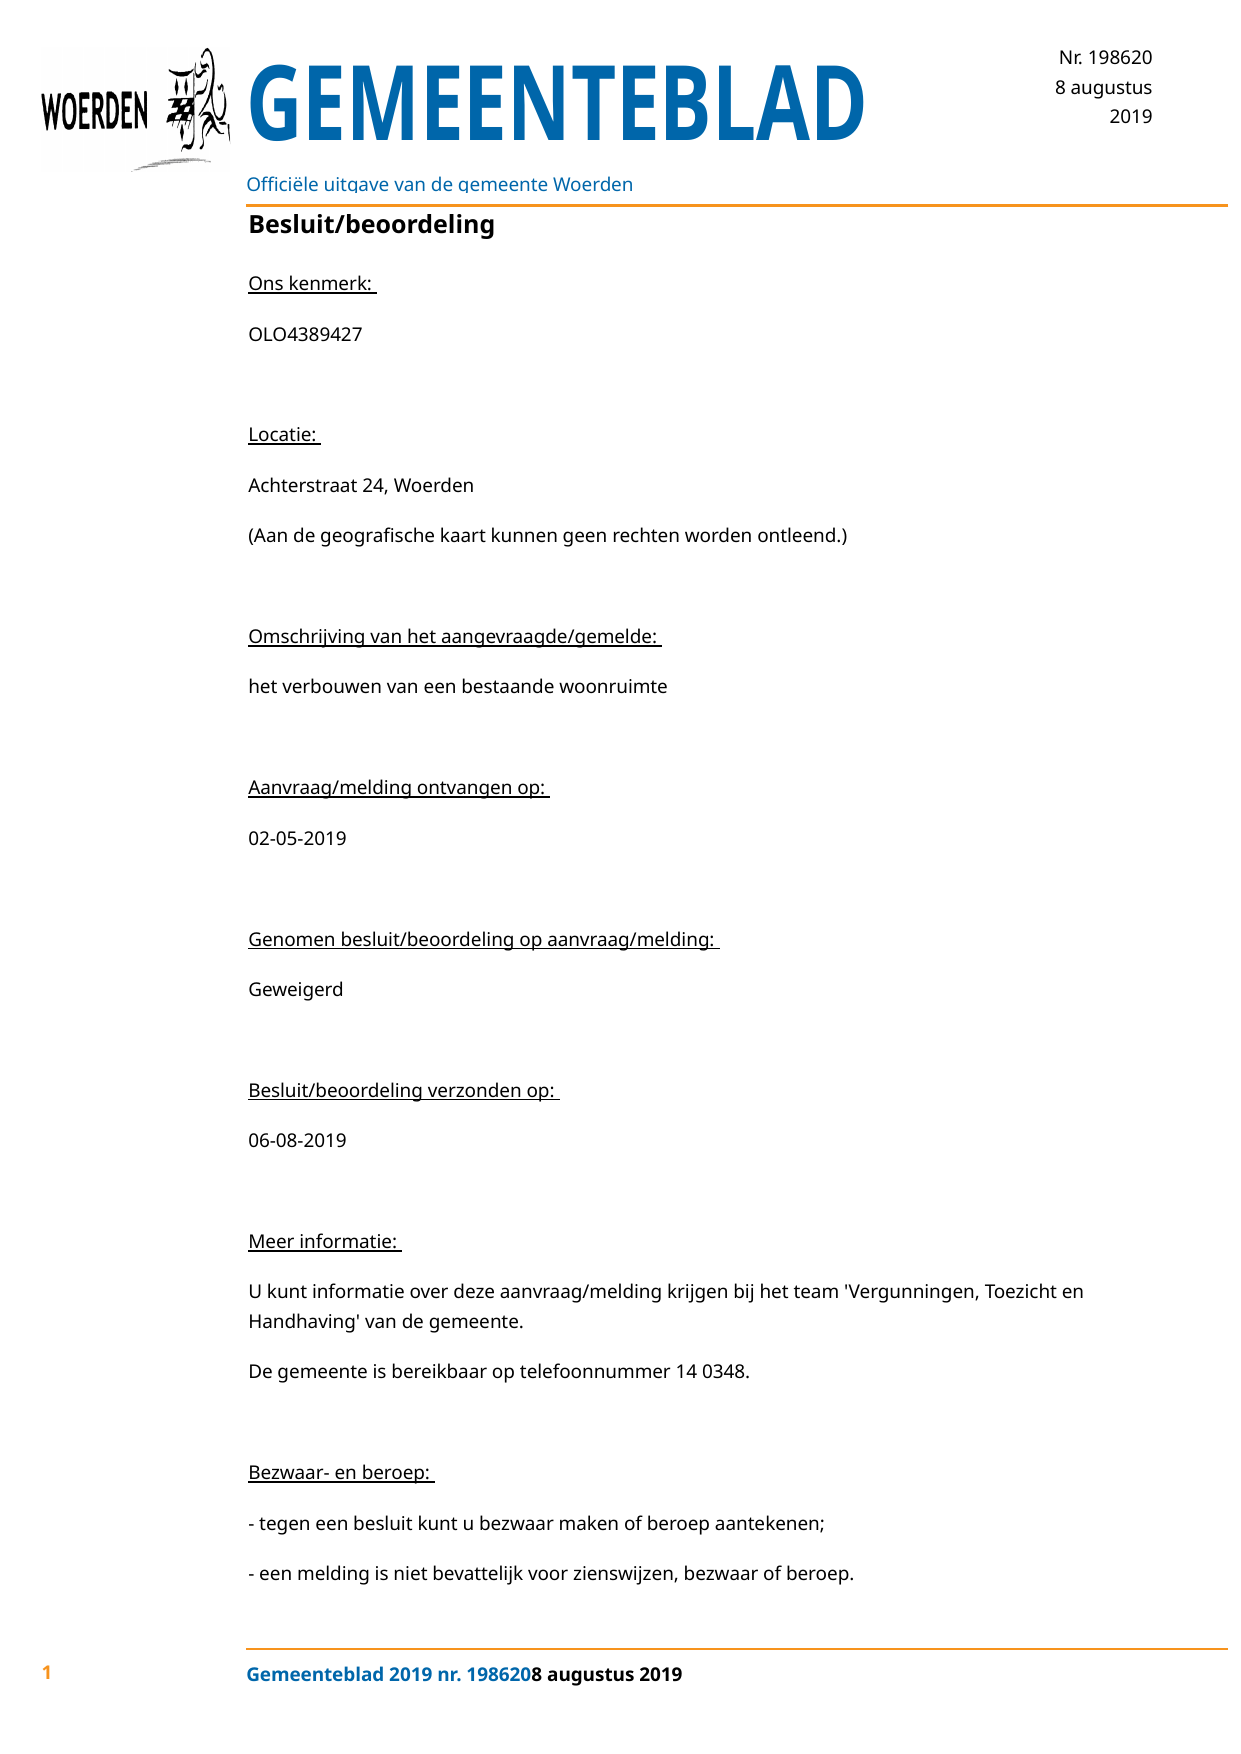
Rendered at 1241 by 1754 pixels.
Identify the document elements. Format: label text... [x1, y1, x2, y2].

text (Aan de geografische kaart kunnen geen rechten worden ontleend.) [248, 522, 1152, 548]
text De gemeente is bereikbaar op telefoonnummer 14 0348. [248, 1359, 1152, 1384]
text Geweigerd [248, 976, 1152, 1002]
text Omschrijving van het aangevraagde/gemelde: [248, 623, 1152, 649]
text Bezwaar- en beroep: [248, 1459, 1152, 1485]
text Genomen besluit/beoordeling op aanvraag/melding: [248, 926, 1152, 951]
text OLO4389427 [248, 321, 1152, 346]
text het verbouwen van een bestaande woonruimte [248, 674, 1152, 699]
text Besluit/beoordeling [248, 207, 1152, 241]
text - een melding is niet bevattelijk voor zienswijzen, bezwaar of beroep. [248, 1560, 1152, 1586]
picture [41, 47, 231, 172]
text Aanvraag/melding ontvangen op: [248, 774, 1152, 800]
text Ons kenmerk: [248, 270, 1152, 296]
text 06-08-2019 [248, 1127, 1152, 1153]
text 02-05-2019 [248, 825, 1152, 851]
text Locatie: [248, 422, 1152, 447]
text Besluit/beoordeling verzonden op: [248, 1077, 1152, 1103]
text Meer informatie: [248, 1228, 1152, 1254]
text - tegen een besluit kunt u bezwaar maken of beroep aantekenen; [248, 1510, 1152, 1536]
text U kunt informatie over deze aanvraag/melding krijgen bij het team 'Vergunningen, Toezicht en Handhaving' van de gemeente. [248, 1279, 1152, 1334]
text Achterstraat 24, Woerden [248, 472, 1152, 498]
